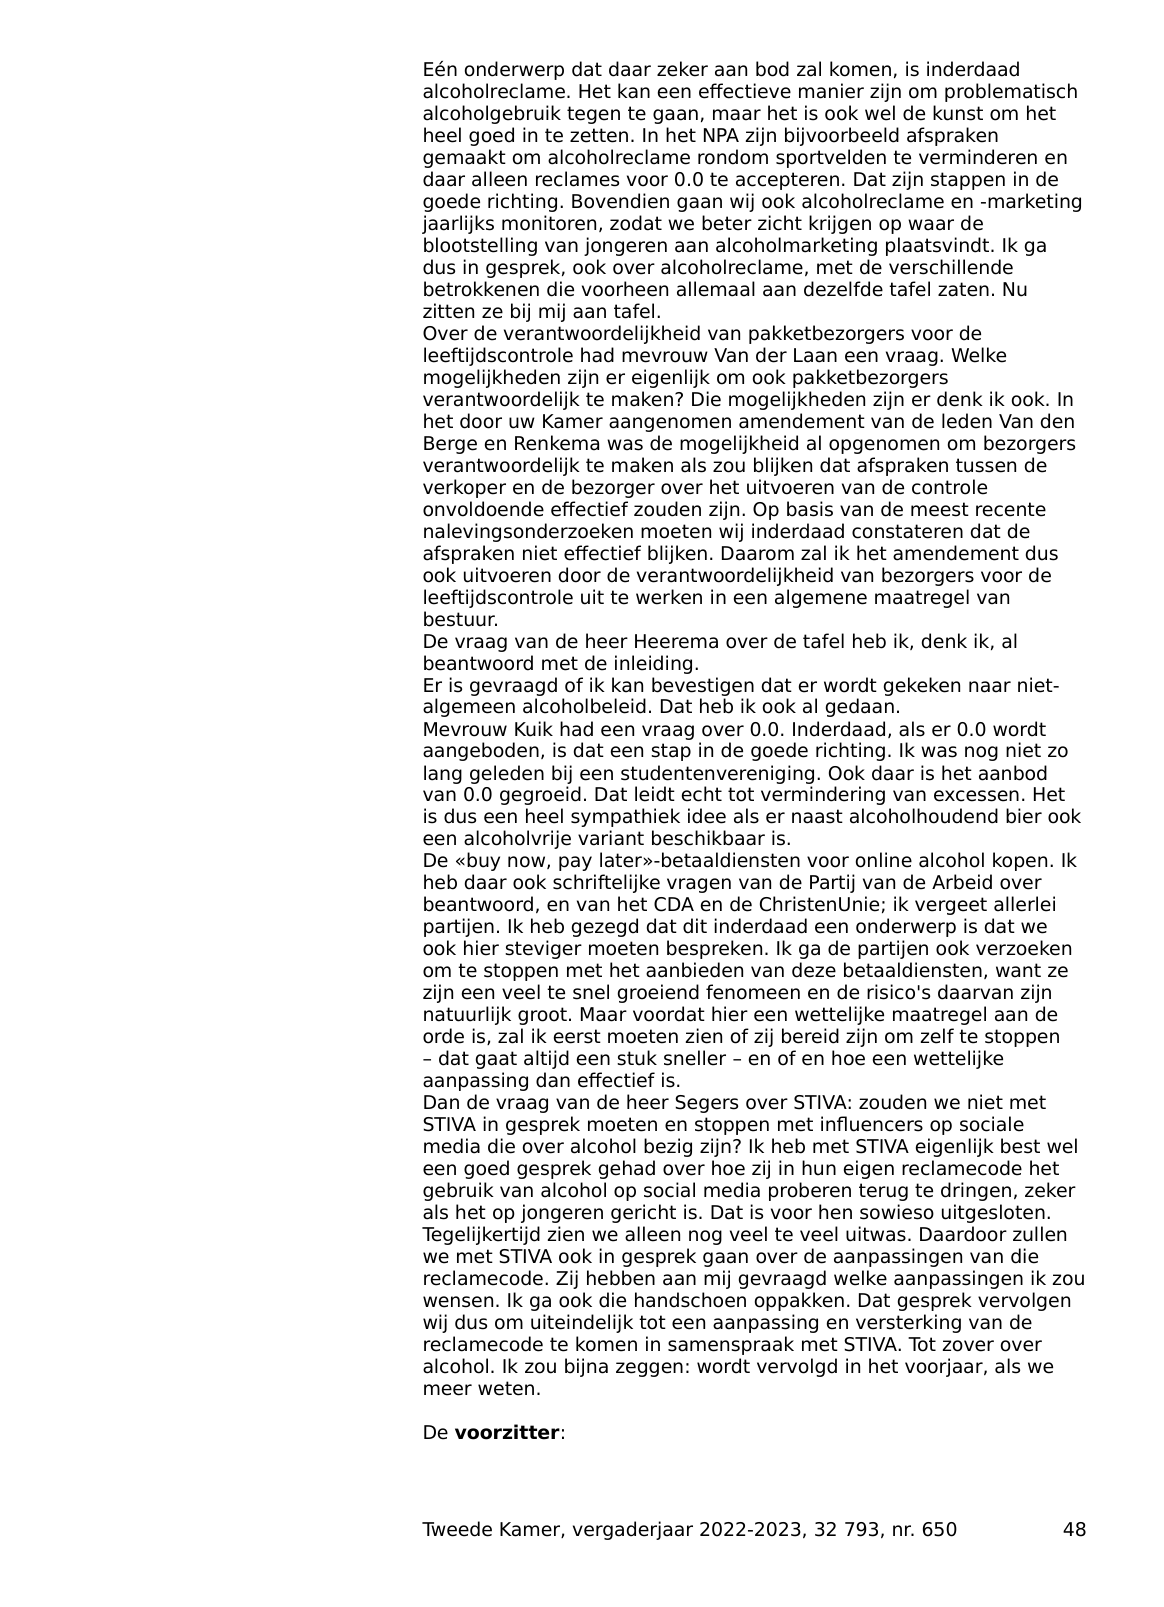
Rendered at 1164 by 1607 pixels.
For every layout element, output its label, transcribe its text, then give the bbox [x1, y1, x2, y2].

text Er is gevraagd of ik kan bevestigen dat er wordt gekeken naar niet-algemeen alcoholbeleid. Dat heb ik ook al gedaan. [422, 674, 1087, 718]
text Mevrouw Kuik had een vraag over 0.0. Inderdaad, als er 0.0 wordt aangeboden, is dat een stap in de goede richting. Ik was nog niet zo lang geleden bij een studentenvereniging. Ook daar is het aanbod van 0.0 gegroeid. Dat leidt echt tot vermindering van excessen. Het is dus een heel sympathiek idee als er naast alcoholhoudend bier ook een alcoholvrije variant beschikbaar is. [422, 718, 1087, 850]
text De «buy now, pay later»-betaaldiensten voor online alcohol kopen. Ik heb daar ook schriftelijke vragen van de Partij van de Arbeid over beantwoord, en van het CDA en de ChristenUnie; ik vergeet allerlei partijen. Ik heb gezegd dat dit inderdaad een onderwerp is dat we ook hier steviger moeten bespreken. Ik ga de partijen ook verzoeken om te stoppen met het aanbieden van deze betaaldiensten, want ze zijn een veel te snel groeiend fenomeen en de risico's daarvan zijn natuurlijk groot. Maar voordat hier een wettelijke maatregel aan de orde is, zal ik eerst moeten zien of zij bereid zijn om zelf te stoppen – dat gaat altijd een stuk sneller – en of en hoe een wettelijke aanpassing dan effectief is. [422, 850, 1087, 1092]
text Eén onderwerp dat daar zeker aan bod zal komen, is inderdaad alcoholreclame. Het kan een effectieve manier zijn om problematisch alcoholgebruik tegen te gaan, maar het is ook wel de kunst om het heel goed in te zetten. In het NPA zijn bijvoorbeeld afspraken gemaakt om alcoholreclame rondom sportvelden te verminderen en daar alleen reclames voor 0.0 te accepteren. Dat zijn stappen in de goede richting. Bovendien gaan wij ook alcoholreclame en -marketing jaarlijks monitoren, zodat we beter zicht krijgen op waar de blootstelling van jongeren aan alcoholmarketing plaatsvindt. Ik ga dus in gesprek, ook over alcoholreclame, met de verschillende betrokkenen die voorheen allemaal aan dezelfde tafel zaten. Nu zitten ze bij mij aan tafel. [422, 59, 1087, 323]
text Over de verantwoordelijkheid van pakketbezorgers voor de leeftijdscontrole had mevrouw Van der Laan een vraag. Welke mogelijkheden zijn er eigenlijk om ook pakketbezorgers verantwoordelijk te maken? Die mogelijkheden zijn er denk ik ook. In het door uw Kamer aangenomen amendement van de leden Van den Berge en Renkema was de mogelijkheid al opgenomen om bezorgers verantwoordelijk te maken als zou blijken dat afspraken tussen de verkoper en de bezorger over het uitvoeren van de controle onvoldoende effectief zouden zijn. Op basis van de meest recente nalevingsonderzoeken moeten wij inderdaad constateren dat de afspraken niet effectief blijken. Daarom zal ik het amendement dus ook uitvoeren door de verantwoordelijkheid van bezorgers voor de leeftijdscontrole uit te werken in een algemene maatregel van bestuur. [422, 323, 1087, 631]
text Dan de vraag van de heer Segers over STIVA: zouden we niet met STIVA in gesprek moeten en stoppen met influencers op sociale media die over alcohol bezig zijn? Ik heb met STIVA eigenlijk best wel een goed gesprek gehad over hoe zij in hun eigen reclamecode het gebruik van alcohol op social media proberen terug te dringen, zeker als het op jongeren gericht is. Dat is voor hen sowieso uitgesloten. Tegelijkertijd zien we alleen nog veel te veel uitwas. Daardoor zullen we met STIVA ook in gesprek gaan over de aanpassingen van die reclamecode. Zij hebben aan mij gevraagd welke aanpassingen ik zou wensen. Ik ga ook die handschoen oppakken. Dat gesprek vervolgen wij dus om uiteindelijk tot een aanpassing en versterking van de reclamecode te komen in samenspraak met STIVA. Tot zover over alcohol. Ik zou bijna zeggen: wordt vervolgd in het voorjaar, als we meer weten. [422, 1092, 1087, 1400]
text De vraag van de heer Heerema over de tafel heb ik, denk ik, al beantwoord met de inleiding. [422, 631, 1087, 674]
text De voorzitter: [422, 1422, 1087, 1444]
